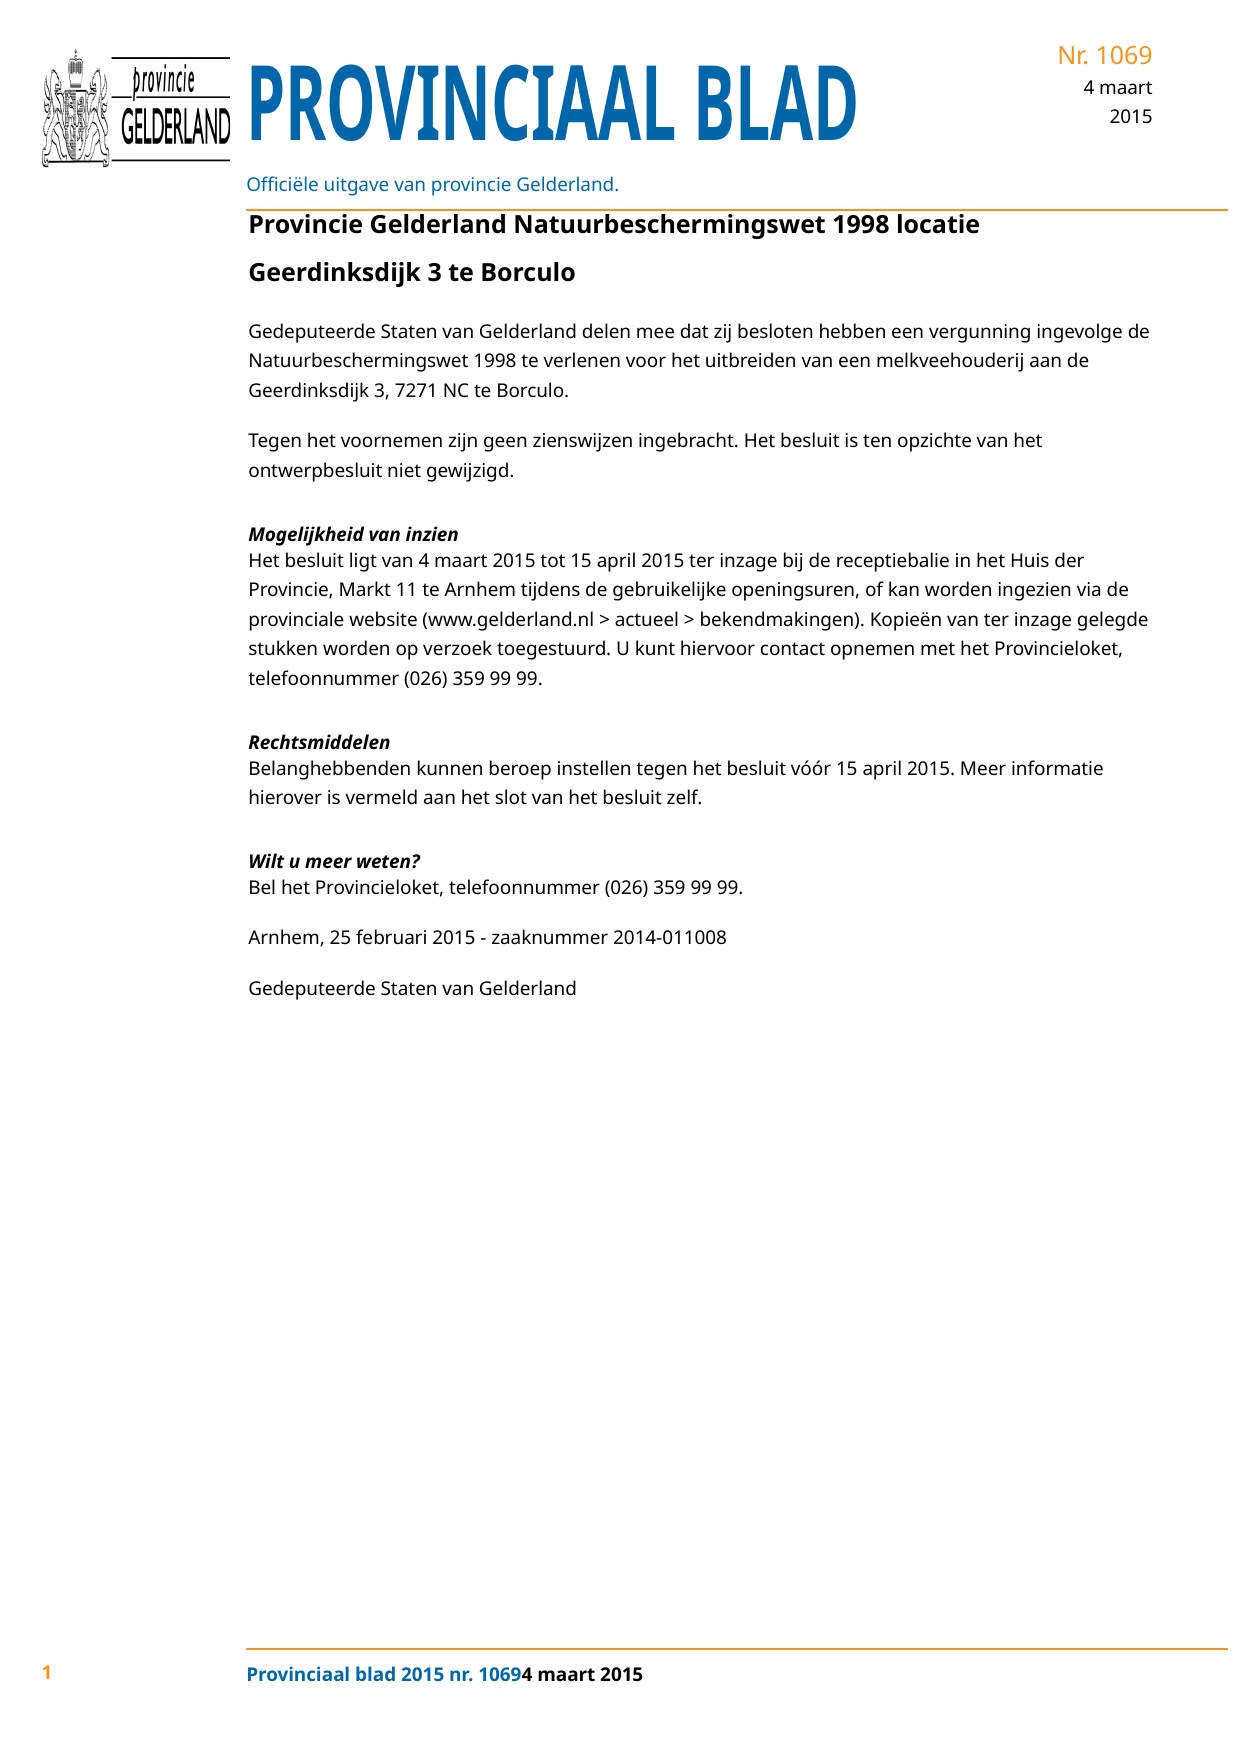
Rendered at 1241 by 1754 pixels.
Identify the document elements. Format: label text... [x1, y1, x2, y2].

text Belanghebbenden kunnen beroep instellen tegen het besluit vóór 15 april 2015. Meer informatie hierover is vermeld aan het slot van het besluit zelf. [248, 755, 1152, 810]
text Rechtsmiddelen [248, 729, 1152, 755]
text Gedeputeerde Staten van Gelderland delen mee dat zij besloten hebben een vergunning ingevolge de Natuurbeschermingswet 1998 te verlenen voor het uitbreiden van een melkveehouderij aan de Geerdinksdijk 3, 7271 NC te Borculo. [248, 318, 1152, 403]
text Bel het Provincieloket, telefoonnummer (026) 359 99 99. [248, 874, 1152, 900]
text Gedeputeerde Staten van Gelderland [248, 975, 1152, 1001]
text Het besluit ligt van 4 maart 2015 tot 15 april 2015 ter inzage bij de receptiebalie in het Huis der Provincie, Markt 11 te Arnhem tijdens de gebruikelijke openingsuren, of kan worden ingezien via de provinciale website (www.gelderland.nl > actueel > bekendmakingen). Kopieën van ter inzage gelegde stukken worden op verzoek toegestuurd. U kunt hiervoor contact opnemen met het Provincieloket, telefoonnummer (026) 359 99 99. [248, 547, 1152, 691]
text Mogelijkheid van inzien [248, 521, 1152, 547]
text Arnhem, 25 februari 2015 - zaaknummer 2014-011008 [248, 924, 1152, 950]
text Tegen het voornemen zijn geen zienswijzen ingebracht. Het besluit is ten opzichte van het ontwerpbesluit niet gewijzigd. [248, 427, 1152, 483]
text Wilt u meer weten? [248, 848, 1152, 874]
picture [41, 47, 231, 172]
text Provincie Gelderland Natuurbeschermingswet 1998 locatie Geerdinksdijk 3 te Borculo [248, 211, 1152, 288]
